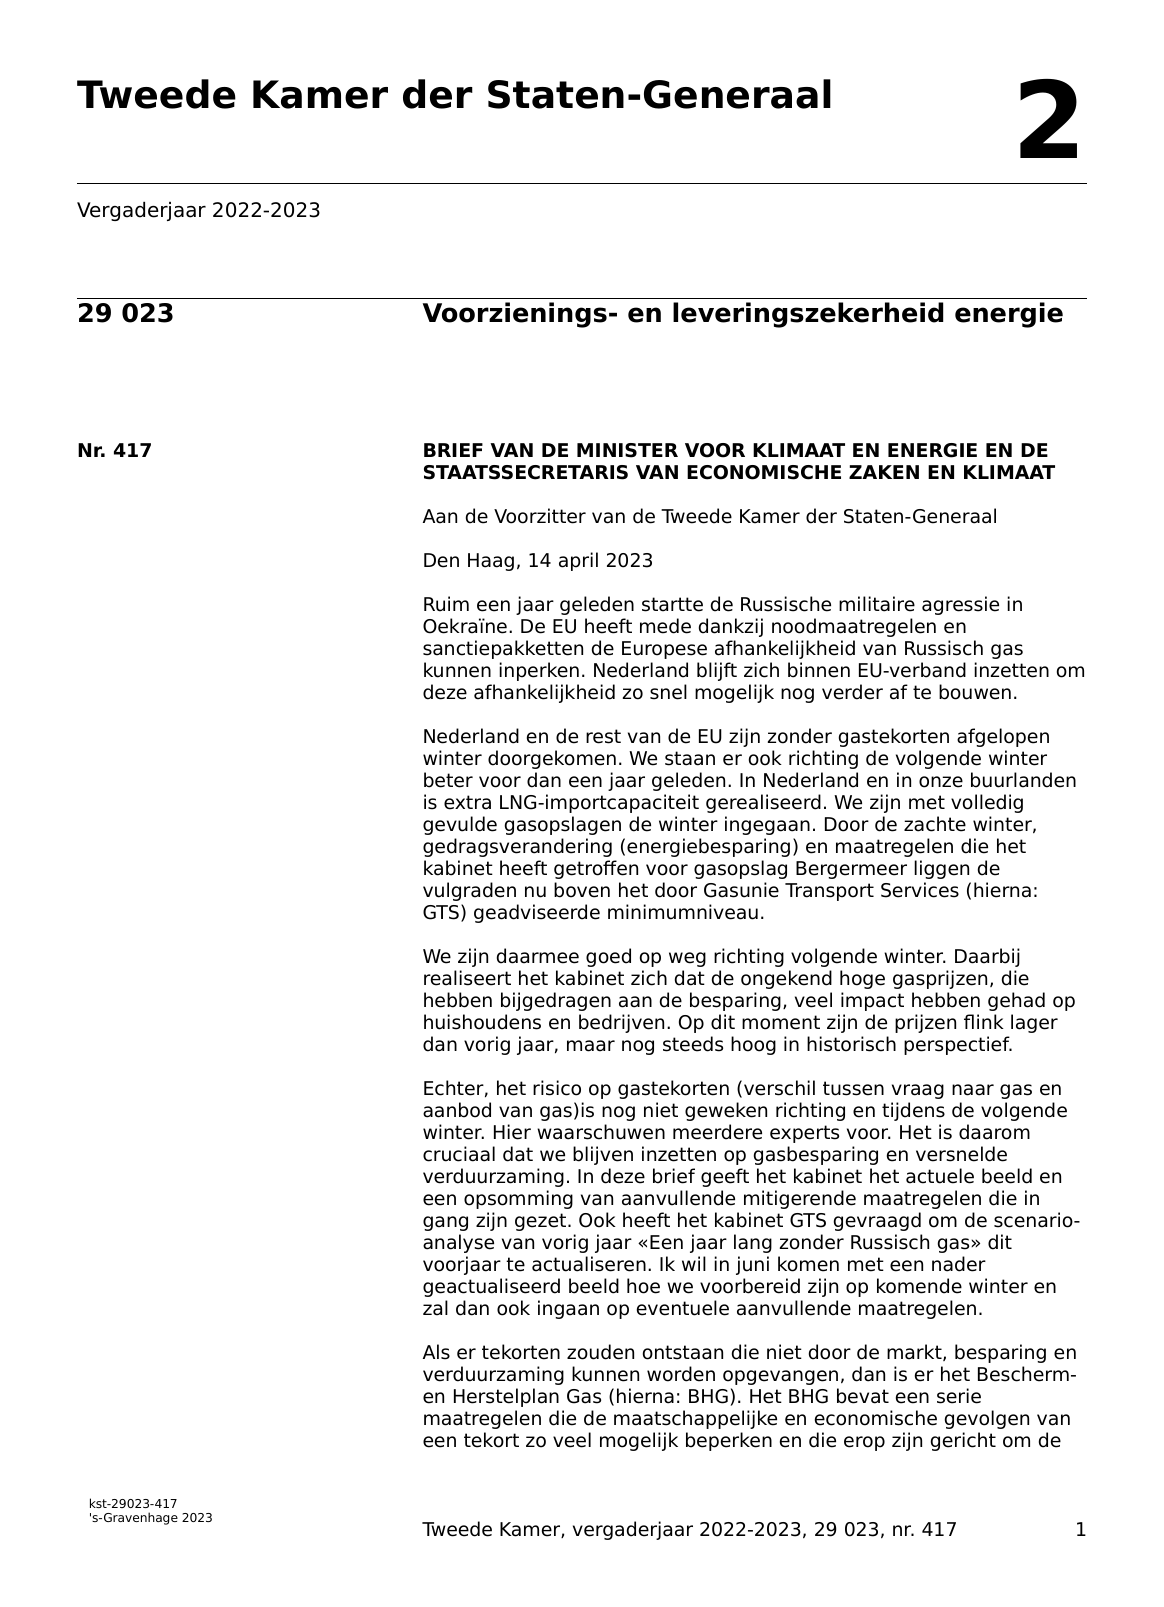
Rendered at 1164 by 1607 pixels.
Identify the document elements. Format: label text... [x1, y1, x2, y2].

text Nederland en de rest van de EU zijn zonder gastekorten afgelopen winter doorgekomen. We staan er ook richting de volgende winter beter voor dan een jaar geleden. In Nederland en in onze buurlanden is extra LNG-importcapaciteit gerealiseerd. We zijn met volledig gevulde gasopslagen de winter ingegaan. Door de zachte winter, gedragsverandering (energiebesparing) en maatregelen die het kabinet heeft getroffen voor gasopslag Bergermeer liggen de vulgraden nu boven het door Gasunie Transport Services (hierna: GTS) geadviseerde minimumniveau. [422, 726, 1087, 924]
text Echter, het risico op gastekorten (verschil tussen vraag naar gas en aanbod van gas)is nog niet geweken richting en tijdens de volgende winter. Hier waarschuwen meerdere experts voor. Het is daarom cruciaal dat we blijven inzetten op gasbesparing en versnelde verduurzaming. In deze brief geeft het kabinet het actuele beeld en een opsomming van aanvullende mitigerende maatregelen die in gang zijn gezet. Ook heeft het kabinet GTS gevraagd om de scenario-analyse van vorig jaar «Een jaar lang zonder Russisch gas» dit voorjaar te actualiseren. Ik wil in juni komen met een nader geactualiseerd beeld hoe we voorbereid zijn op komende winter en zal dan ook ingaan op eventuele aanvullende maatregelen. [422, 1078, 1087, 1320]
text We zijn daarmee goed op weg richting volgende winter. Daarbij realiseert het kabinet zich dat de ongekend hoge gasprijzen, die hebben bijgedragen aan de besparing, veel impact hebben gehad op huishoudens en bedrijven. Op dit moment zijn de prijzen flink lager dan vorig jaar, maar nog steeds hoog in historisch perspectief. [422, 946, 1087, 1056]
table_cell Vergaderjaar 2022-2023 [77, 184, 1087, 298]
table_header 2 [886, 59, 1087, 183]
table_header Tweede Kamer der Staten-Generaal [77, 59, 886, 183]
text Ruim een jaar geleden startte de Russische militaire agressie in Oekraïne. De EU heeft mede dankzij noodmaatregelen en sanctiepakketten de Europese afhankelijkheid van Russisch gas kunnen inperken. Nederland blijft zich binnen EU-verband inzetten om deze afhankelijkheid zo snel mogelijk nog verder af te bouwen. [422, 594, 1087, 704]
text 's-Gravenhage 2023 [88, 1511, 323, 1525]
text kst-29023-417 [88, 1497, 323, 1511]
text Aan de Voorzitter van de Tweede Kamer der Staten-Generaal [422, 506, 1087, 528]
subtitle 29 023 Voorzienings- en leveringszekerheid energie [77, 299, 1087, 329]
text Als er tekorten zouden ontstaan die niet door de markt, besparing en verduurzaming kunnen worden opgevangen, dan is er het Bescherm- en Herstelplan Gas (hierna: BHG). Het BHG bevat een serie maatregelen die de maatschappelijke en economische gevolgen van een tekort zo veel mogelijk beperken en die erop zijn gericht om de [422, 1342, 1087, 1452]
subtitle Nr. 417 BRIEF VAN DE MINISTER VOOR KLIMAAT EN ENERGIE EN DE STAATSSECRETARIS VAN ECONOMISCHE ZAKEN EN KLIMAAT [77, 440, 1087, 484]
text Den Haag, 14 april 2023 [422, 550, 1087, 572]
